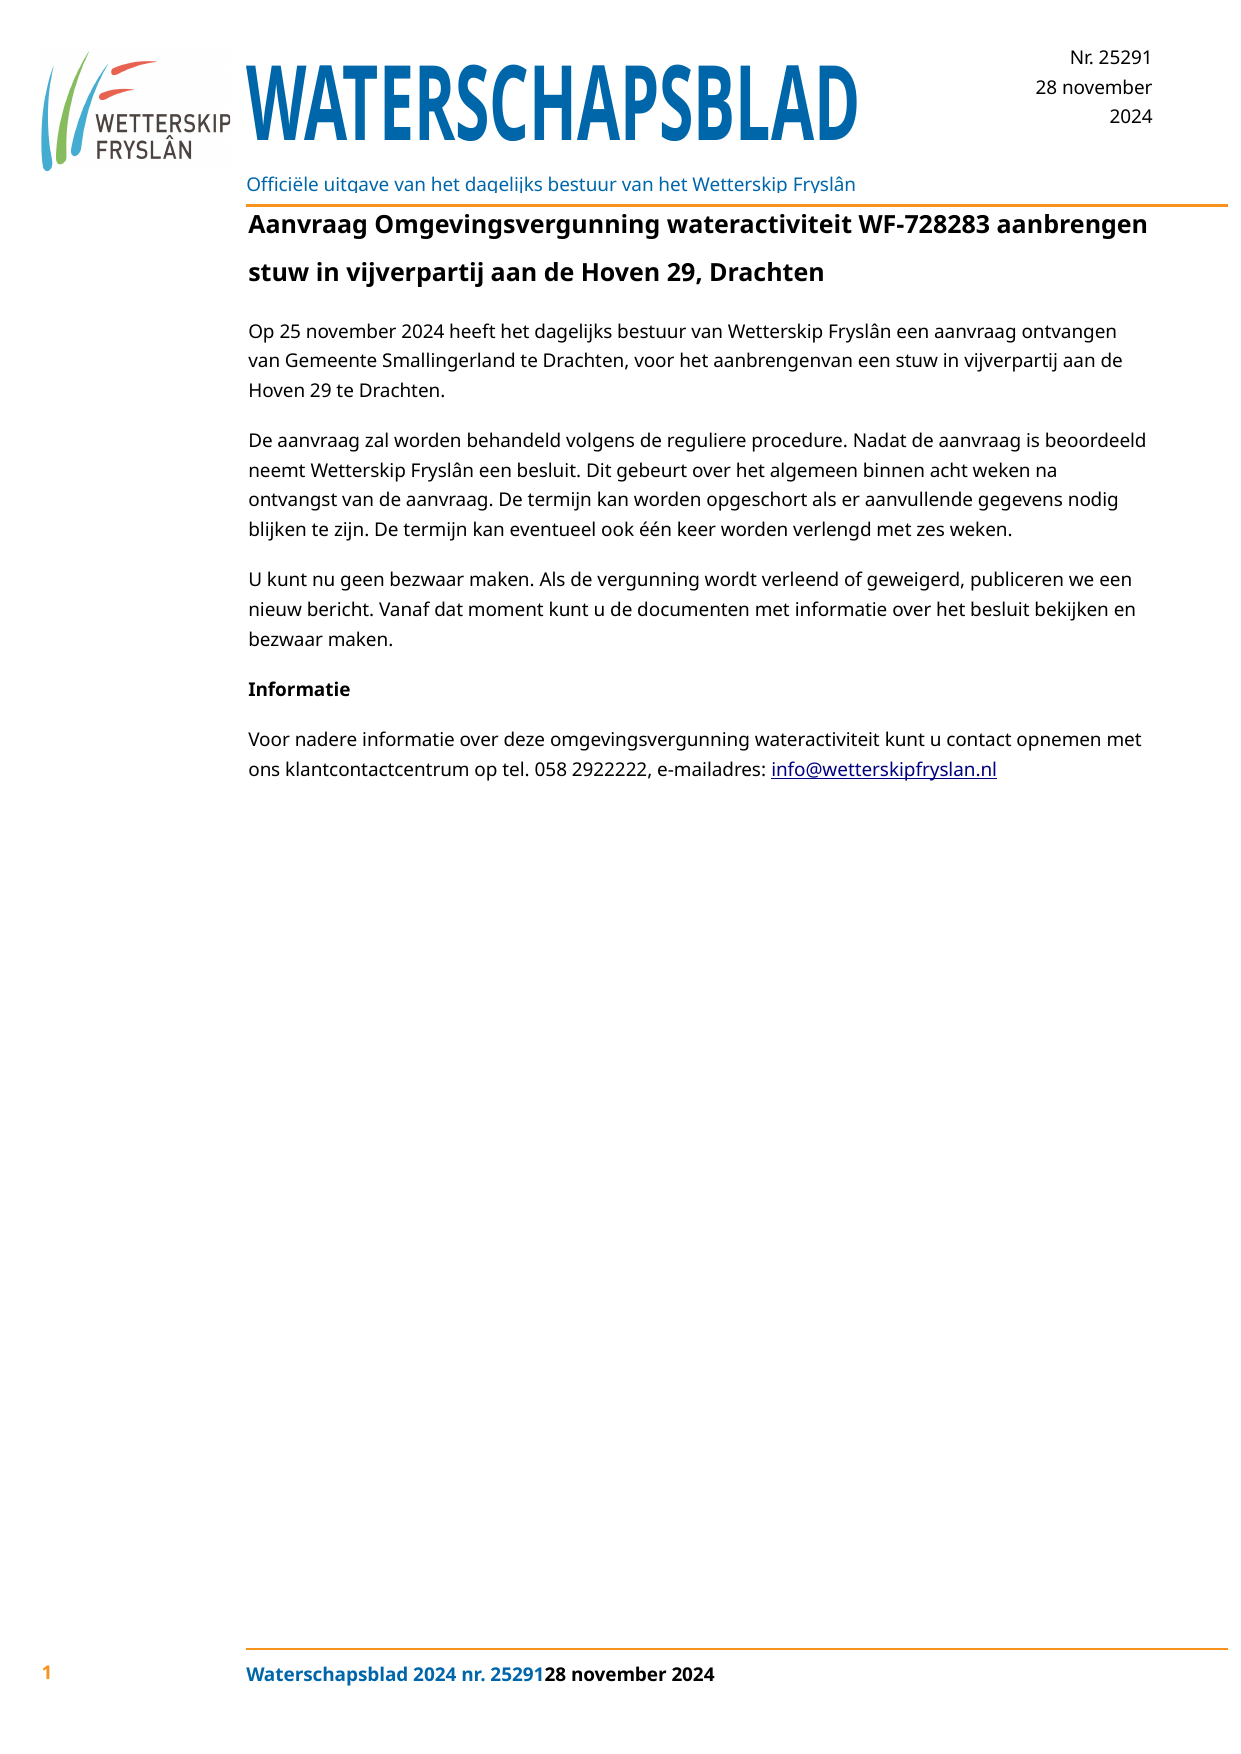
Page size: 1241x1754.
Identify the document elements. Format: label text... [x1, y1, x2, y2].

text Op 25 november 2024 heeft het dagelijks bestuur van Wetterskip Fryslân een aanvraag ontvangen van Gemeente Smallingerland te Drachten, voor het aanbrengenvan een stuw in vijverpartij aan de Hoven 29 te Drachten. [248, 318, 1152, 403]
text Informatie [248, 676, 1152, 702]
text De aanvraag zal worden behandeld volgens de reguliere procedure. Nadat de aanvraag is beoordeeld neemt Wetterskip Fryslân een besluit. Dit gebeurt over het algemeen binnen acht weken na ontvangst van de aanvraag. De termijn kan worden opgeschort als er aanvullende gegevens nodig blijken te zijn. De termijn kan eventueel ook één keer worden verlengd met zes weken. [248, 427, 1152, 542]
text Voor nadere informatie over deze omgevingsvergunning wateractiviteit kunt u contact opnemen met ons klantcontactcentrum op tel. 058 2922222, e-mailadres: info@wetterskipfryslan.nl [248, 727, 1152, 782]
text U kunt nu geen bezwaar maken. Als de vergunning wordt verleend of geweigerd, publiceren we een nieuw bericht. Vanaf dat moment kunt u de documenten met informatie over het besluit bekijken en bezwaar maken. [248, 567, 1152, 652]
picture [41, 47, 231, 172]
text Aanvraag Omgevingsvergunning wateractiviteit WF-728283 aanbrengen stuw in vijverpartij aan de Hoven 29, Drachten [248, 207, 1152, 288]
